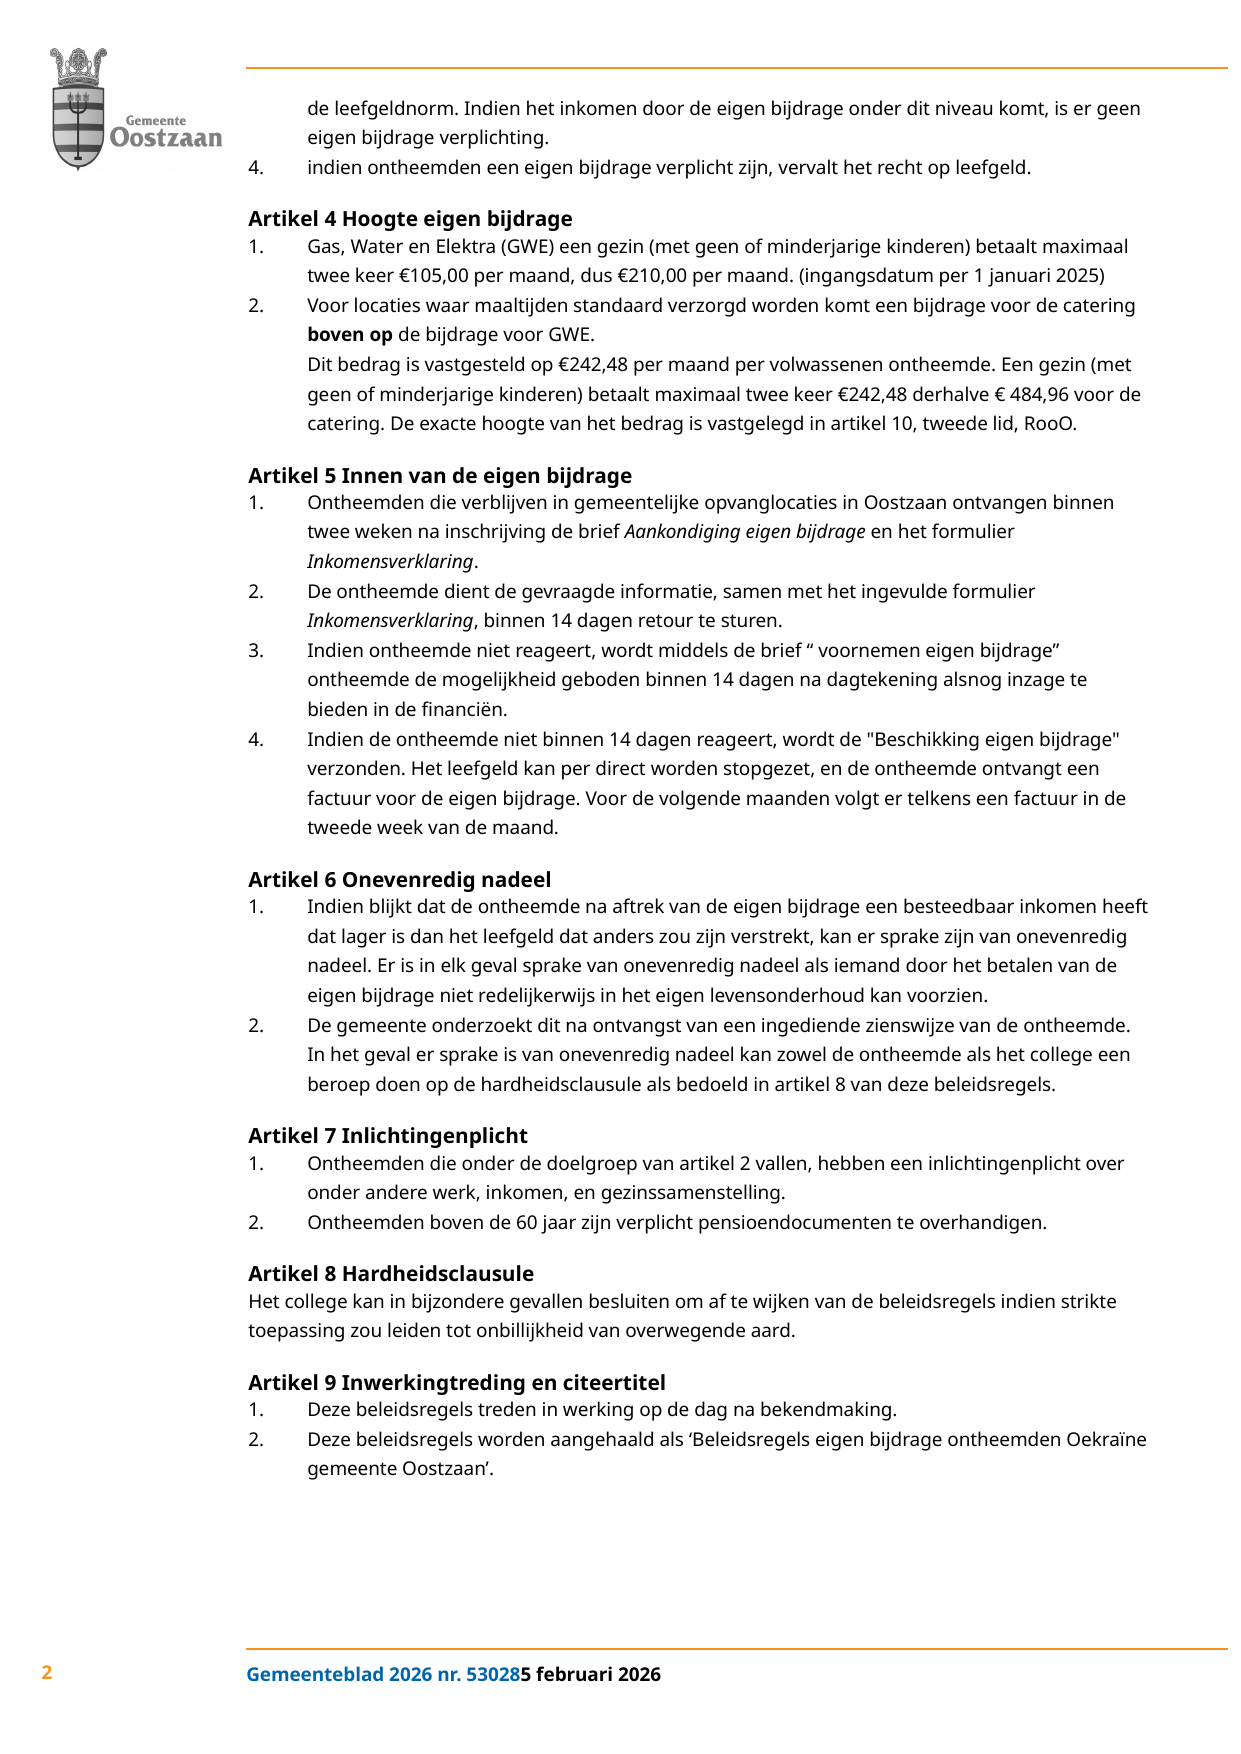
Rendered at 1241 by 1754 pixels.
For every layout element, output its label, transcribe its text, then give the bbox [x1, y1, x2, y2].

text Artikel 4 Hoogte eigen bijdrage [248, 204, 1152, 233]
text Artikel 5 Innen van de eigen bijdrage [248, 461, 1152, 489]
list Indien blijkt dat de ontheemde na aftrek van de eigen bijdrage een besteedbaar inkomen heeft dat lager is dan het leefgeld dat anders zou zijn verstrekt, kan er sprake zijn van onevenredig nadeel. Er is in elk geval sprake van onevenredig nadeel als iemand door het betalen van de eigen bijdrage niet redelijkerwijs in het eigen levensonderhoud kan voorzien. [248, 893, 1152, 1008]
list Voor locaties waar maaltijden standaard verzorgd worden komt een bijdrage voor de catering boven op de bijdrage voor GWE. [248, 292, 1152, 347]
text Artikel 7 Inlichtingenplicht [248, 1121, 1152, 1150]
list de leefgeldnorm. Indien het inkomen door de eigen bijdrage onder dit niveau komt, is er geen eigen bijdrage verplichting. [248, 95, 1152, 150]
list Ontheemden boven de 60 jaar zijn verplicht pensioendocumenten te overhandigen. [248, 1209, 1152, 1235]
list De ontheemde dient de gevraagde informatie, samen met het ingevulde formulier Inkomensverklaring, binnen 14 dagen retour te sturen. [248, 578, 1152, 633]
text Het college kan in bijzondere gevallen besluiten om af te wijken van de beleidsregels indien strikte toepassing zou leiden tot onbillijkheid van overwegende aard. [248, 1288, 1152, 1343]
list De gemeente onderzoekt dit na ontvangst van een ingediende zienswijze van de ontheemde. In het geval er sprake is van onevenredig nadeel kan zowel de ontheemde als het college een beroep doen op de hardheidsclausule als bedoeld in artikel 8 van deze beleidsregels. [248, 1012, 1152, 1097]
text Artikel 8 Hardheidsclausule [248, 1259, 1152, 1288]
list Dit bedrag is vastgesteld op €242,48 per maand per volwassenen ontheemde. Een gezin (met geen of minderjarige kinderen) betaalt maximaal twee keer €242,48 derhalve € 484,96 voor de catering. De exacte hoogte van het bedrag is vastgelegd in artikel 10, tweede lid, RooO. [248, 351, 1152, 436]
text Artikel 6 Onevenredig nadeel [248, 865, 1152, 893]
list Ontheemden die onder de doelgroep van artikel 2 vallen, hebben een inlichtingenplicht over onder andere werk, inkomen, en gezinssamenstelling. [248, 1150, 1152, 1205]
list Ontheemden die verblijven in gemeentelijke opvanglocaties in Oostzaan ontvangen binnen twee weken na inschrijving de brief Aankondiging eigen bijdrage en het formulier Inkomensverklaring. [248, 489, 1152, 574]
list Indien de ontheemde niet binnen 14 dagen reageert, wordt de "Beschikking eigen bijdrage" verzonden. Het leefgeld kan per direct worden stopgezet, en de ontheemde ontvangt een factuur voor de eigen bijdrage. Voor de volgende maanden volgt er telkens een factuur in de tweede week van de maand. [248, 726, 1152, 840]
text Artikel 9 Inwerkingtreding en citeertitel [248, 1368, 1152, 1396]
picture [41, 47, 231, 172]
list Gas, Water en Elektra (GWE) een gezin (met geen of minderjarige kinderen) betaalt maximaal twee keer €105,00 per maand, dus €210,00 per maand. (ingangsdatum per 1 januari 2025) [248, 233, 1152, 288]
list indien ontheemden een eigen bijdrage verplicht zijn, vervalt het recht op leefgeld. [248, 154, 1152, 180]
list Indien ontheemde niet reageert, wordt middels de brief “ voornemen eigen bijdrage” ontheemde de mogelijkheid geboden binnen 14 dagen na dagtekening alsnog inzage te bieden in de financiën. [248, 637, 1152, 722]
list Deze beleidsregels treden in werking op de dag na bekendmaking. [248, 1396, 1152, 1422]
list Deze beleidsregels worden aangehaald als ‘Beleidsregels eigen bijdrage ontheemden Oekraïne gemeente Oostzaan’. [248, 1426, 1152, 1481]
